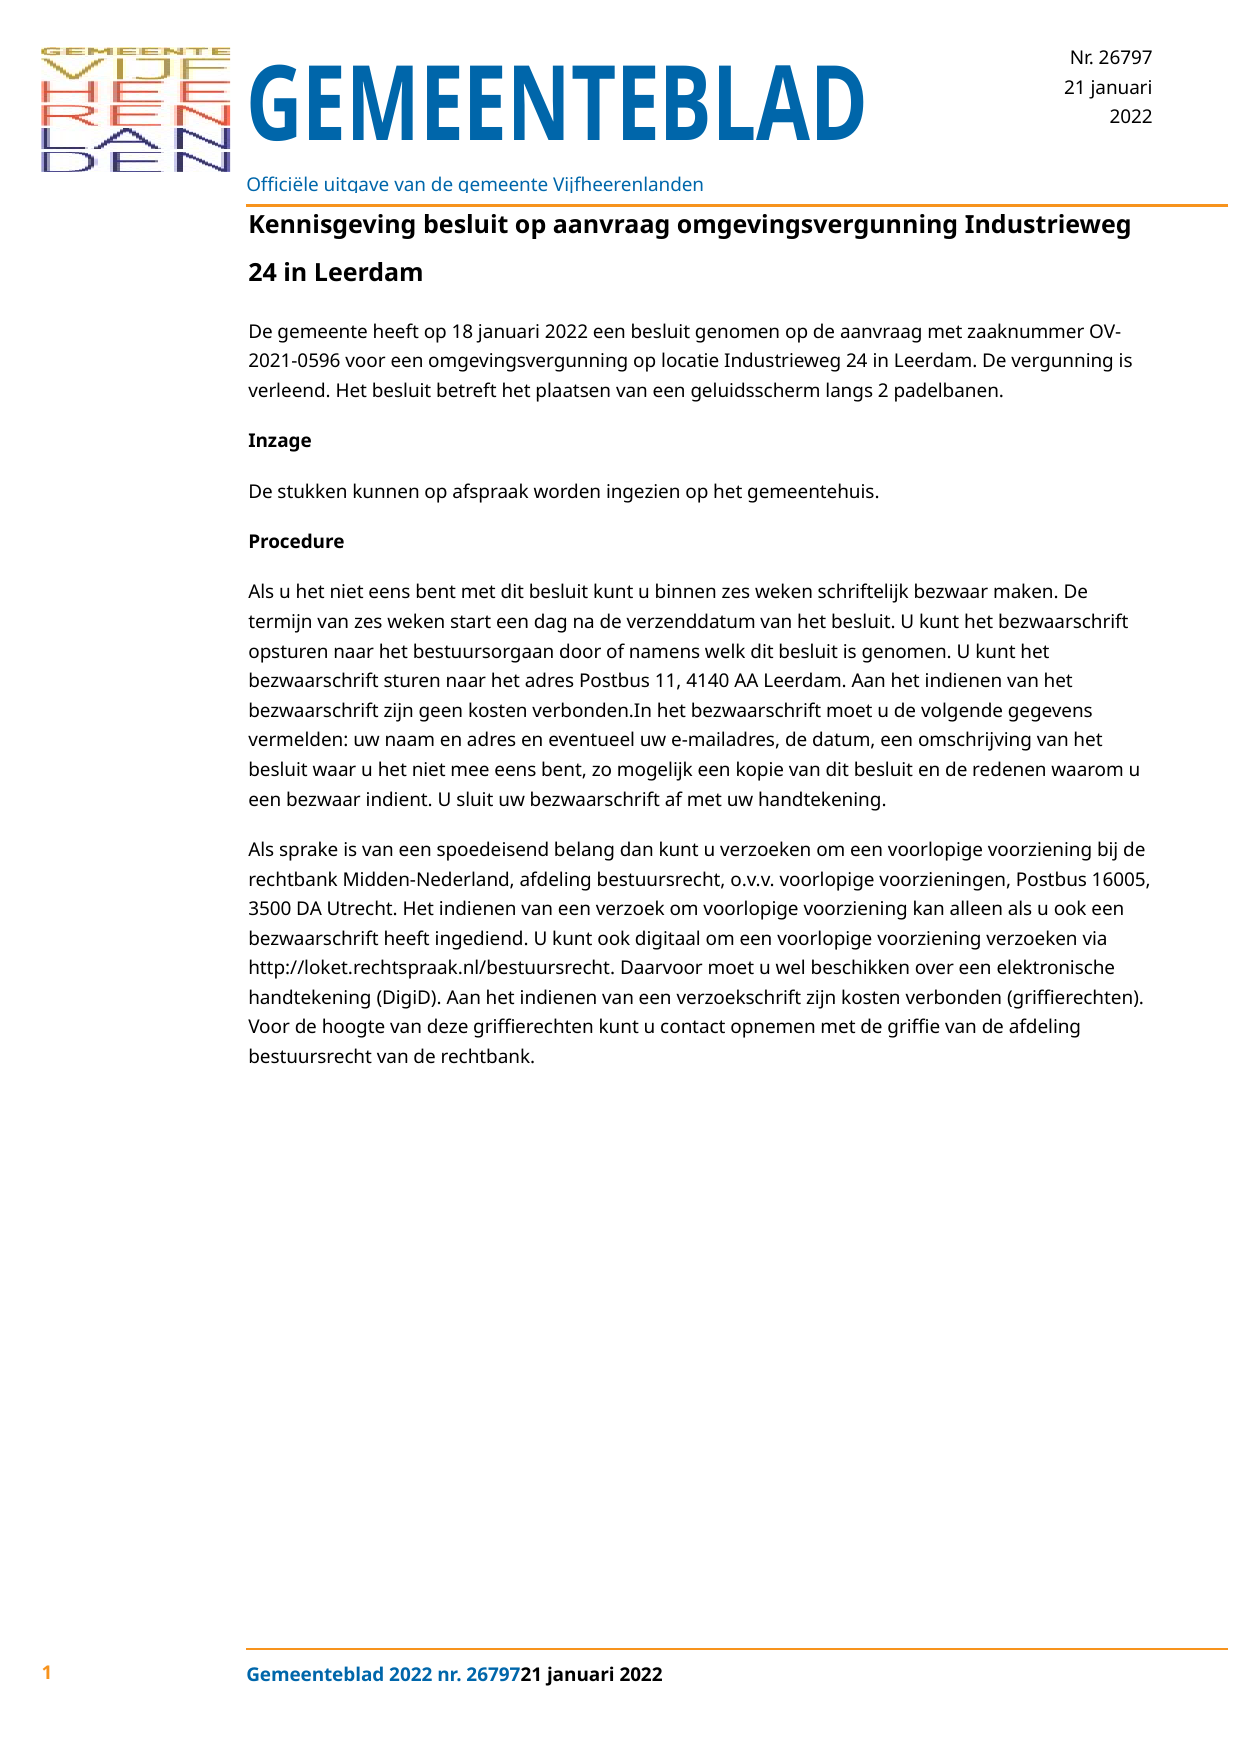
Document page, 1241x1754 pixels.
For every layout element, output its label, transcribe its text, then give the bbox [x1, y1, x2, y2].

text Inzage [248, 427, 1152, 453]
text Als u het niet eens bent met dit besluit kunt u binnen zes weken schriftelijk bezwaar maken. De termijn van zes weken start een dag na de verzenddatum van het besluit. U kunt het bezwaarschrift opsturen naar het bestuursorgaan door of namens welk dit besluit is genomen. U kunt het bezwaarschrift sturen naar het adres Postbus 11, 4140 AA Leerdam. Aan het indienen van het bezwaarschrift zijn geen kosten verbonden.In het bezwaarschrift moet u de volgende gegevens vermelden: uw naam en adres en eventueel uw e-mailadres, de datum, een omschrijving van het besluit waar u het niet mee eens bent, zo mogelijk een kopie van dit besluit en de redenen waarom u een bezwaar indient. U sluit uw bezwaarschrift af met uw handtekening. [248, 579, 1152, 812]
text Procedure [248, 528, 1152, 554]
text Kennisgeving besluit op aanvraag omgevingsvergunning Industrieweg 24 in Leerdam [248, 207, 1152, 288]
picture [41, 47, 231, 172]
text De stukken kunnen op afspraak worden ingezien op het gemeentehuis. [248, 478, 1152, 504]
text Als sprake is van een spoedeisend belang dan kunt u verzoeken om een voorlopige voorziening bij de rechtbank Midden-Nederland, afdeling bestuursrecht, o.v.v. voorlopige voorzieningen, Postbus 16005, 3500 DA Utrecht. Het indienen van een verzoek om voorlopige voorziening kan alleen als u ook een bezwaarschrift heeft ingediend. U kunt ook digitaal om een voorlopige voorziening verzoeken via http://loket.rechtspraak.nl/bestuursrecht. Daarvoor moet u wel beschikken over een elektronische handtekening (DigiD). Aan het indienen van een verzoekschrift zijn kosten verbonden (griffierechten). Voor de hoogte van deze griffierechten kunt u contact opnemen met de griffie van de afdeling bestuursrecht van de rechtbank. [248, 836, 1152, 1069]
text De gemeente heeft op 18 januari 2022 een besluit genomen op de aanvraag met zaaknummer OV-2021-0596 voor een omgevingsvergunning op locatie Industrieweg 24 in Leerdam. De vergunning is verleend. Het besluit betreft het plaatsen van een geluidsscherm langs 2 padelbanen. [248, 318, 1152, 403]
